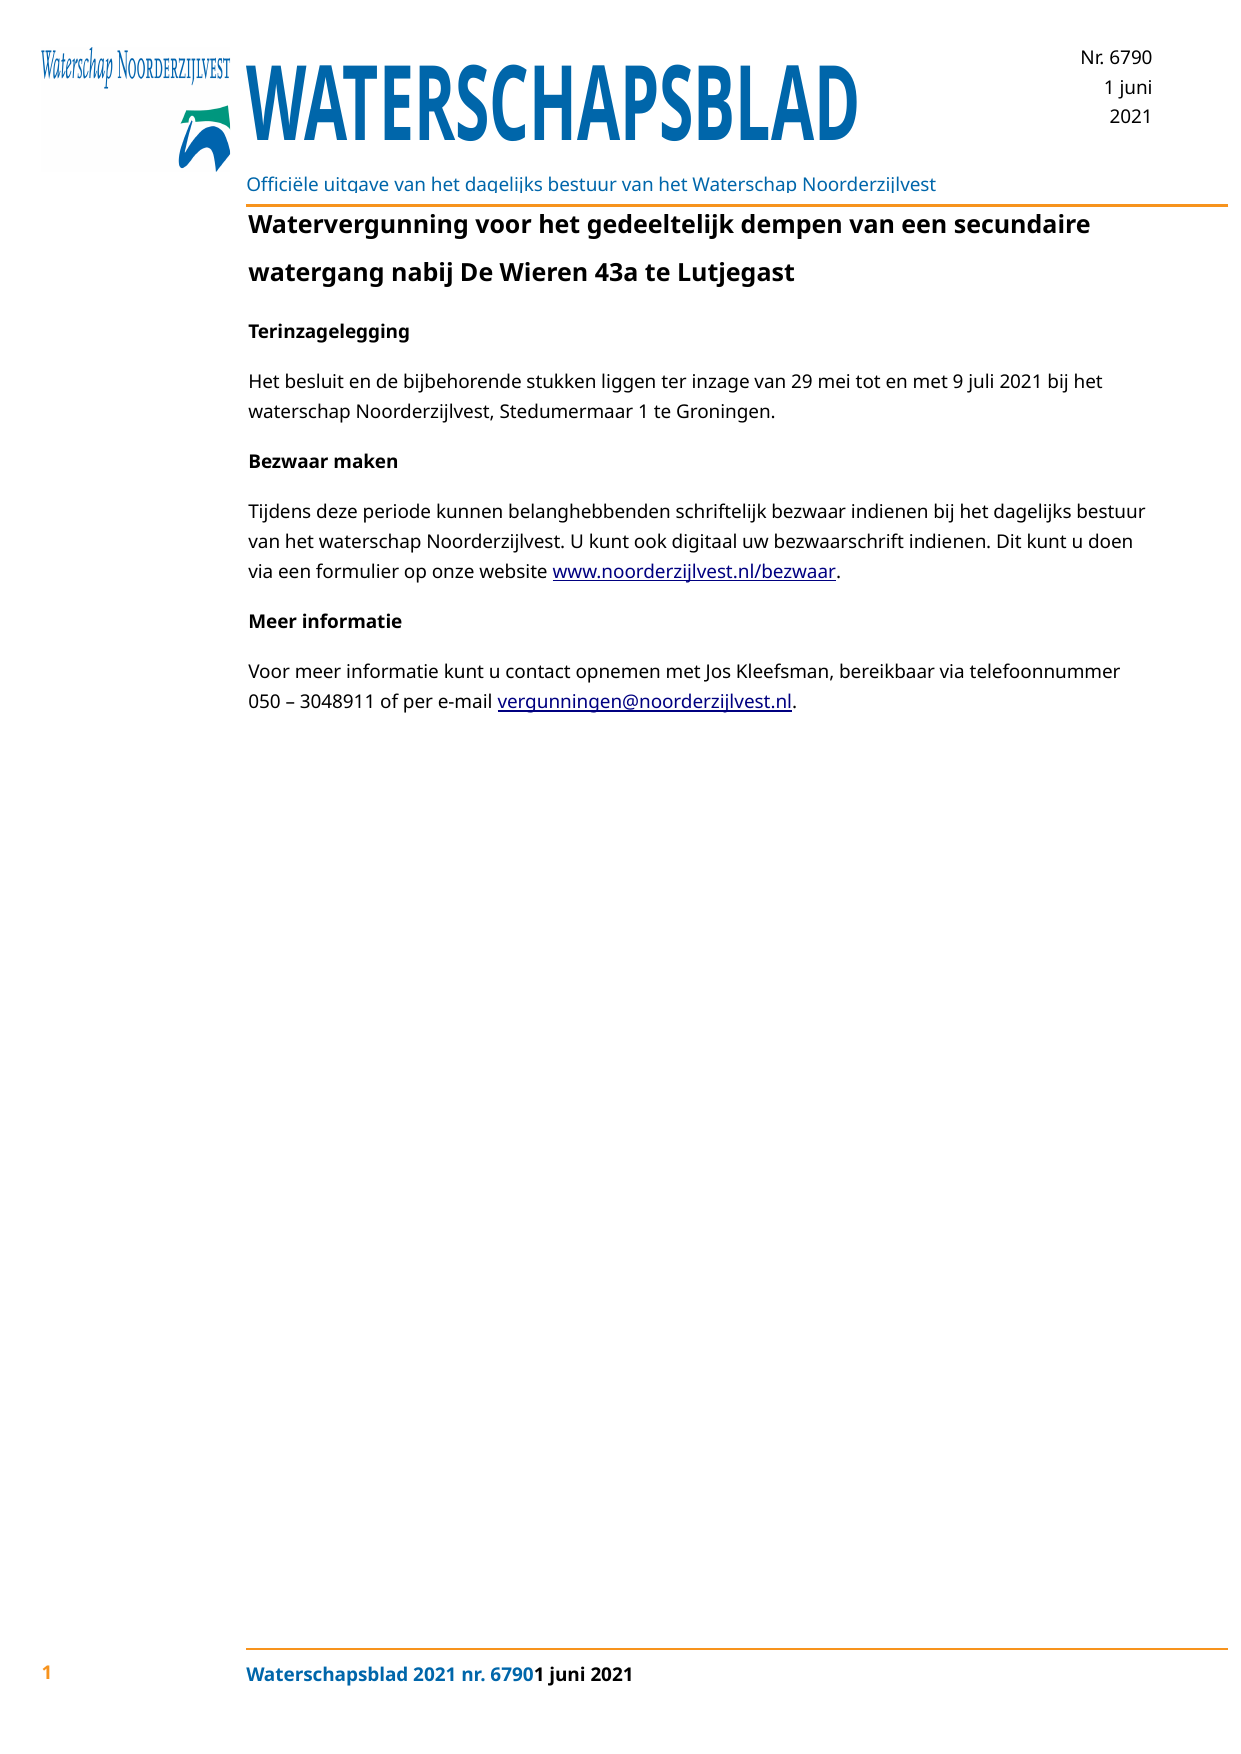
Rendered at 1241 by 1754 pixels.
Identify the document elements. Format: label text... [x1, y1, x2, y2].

text Meer informatie [248, 608, 1152, 634]
text Terinzagelegging [248, 318, 1152, 344]
text Voor meer informatie kunt u contact opnemen met Jos Kleefsman, bereikbaar via telefoonnummer 050 – 3048911 of per e-mail vergunningen@noorderzijlvest.nl. [248, 659, 1152, 714]
text Het besluit en de bijbehorende stukken liggen ter inzage van 29 mei tot en met 9 juli 2021 bij het waterschap Noorderzijlvest, Stedumermaar 1 te Groningen. [248, 368, 1152, 424]
text Watervergunning voor het gedeeltelijk dempen van een secundaire watergang nabij De Wieren 43a te Lutjegast [248, 207, 1152, 288]
text Bezwaar maken [248, 448, 1152, 474]
text Tijdens deze periode kunnen belanghebbenden schriftelijk bezwaar indienen bij het dagelijks bestuur van het waterschap Noorderzijlvest. U kunt ook digitaal uw bezwaarschrift indienen. Dit kunt u doen via een formulier op onze website www.noorderzijlvest.nl/bezwaar. [248, 499, 1152, 584]
picture [41, 47, 231, 172]
